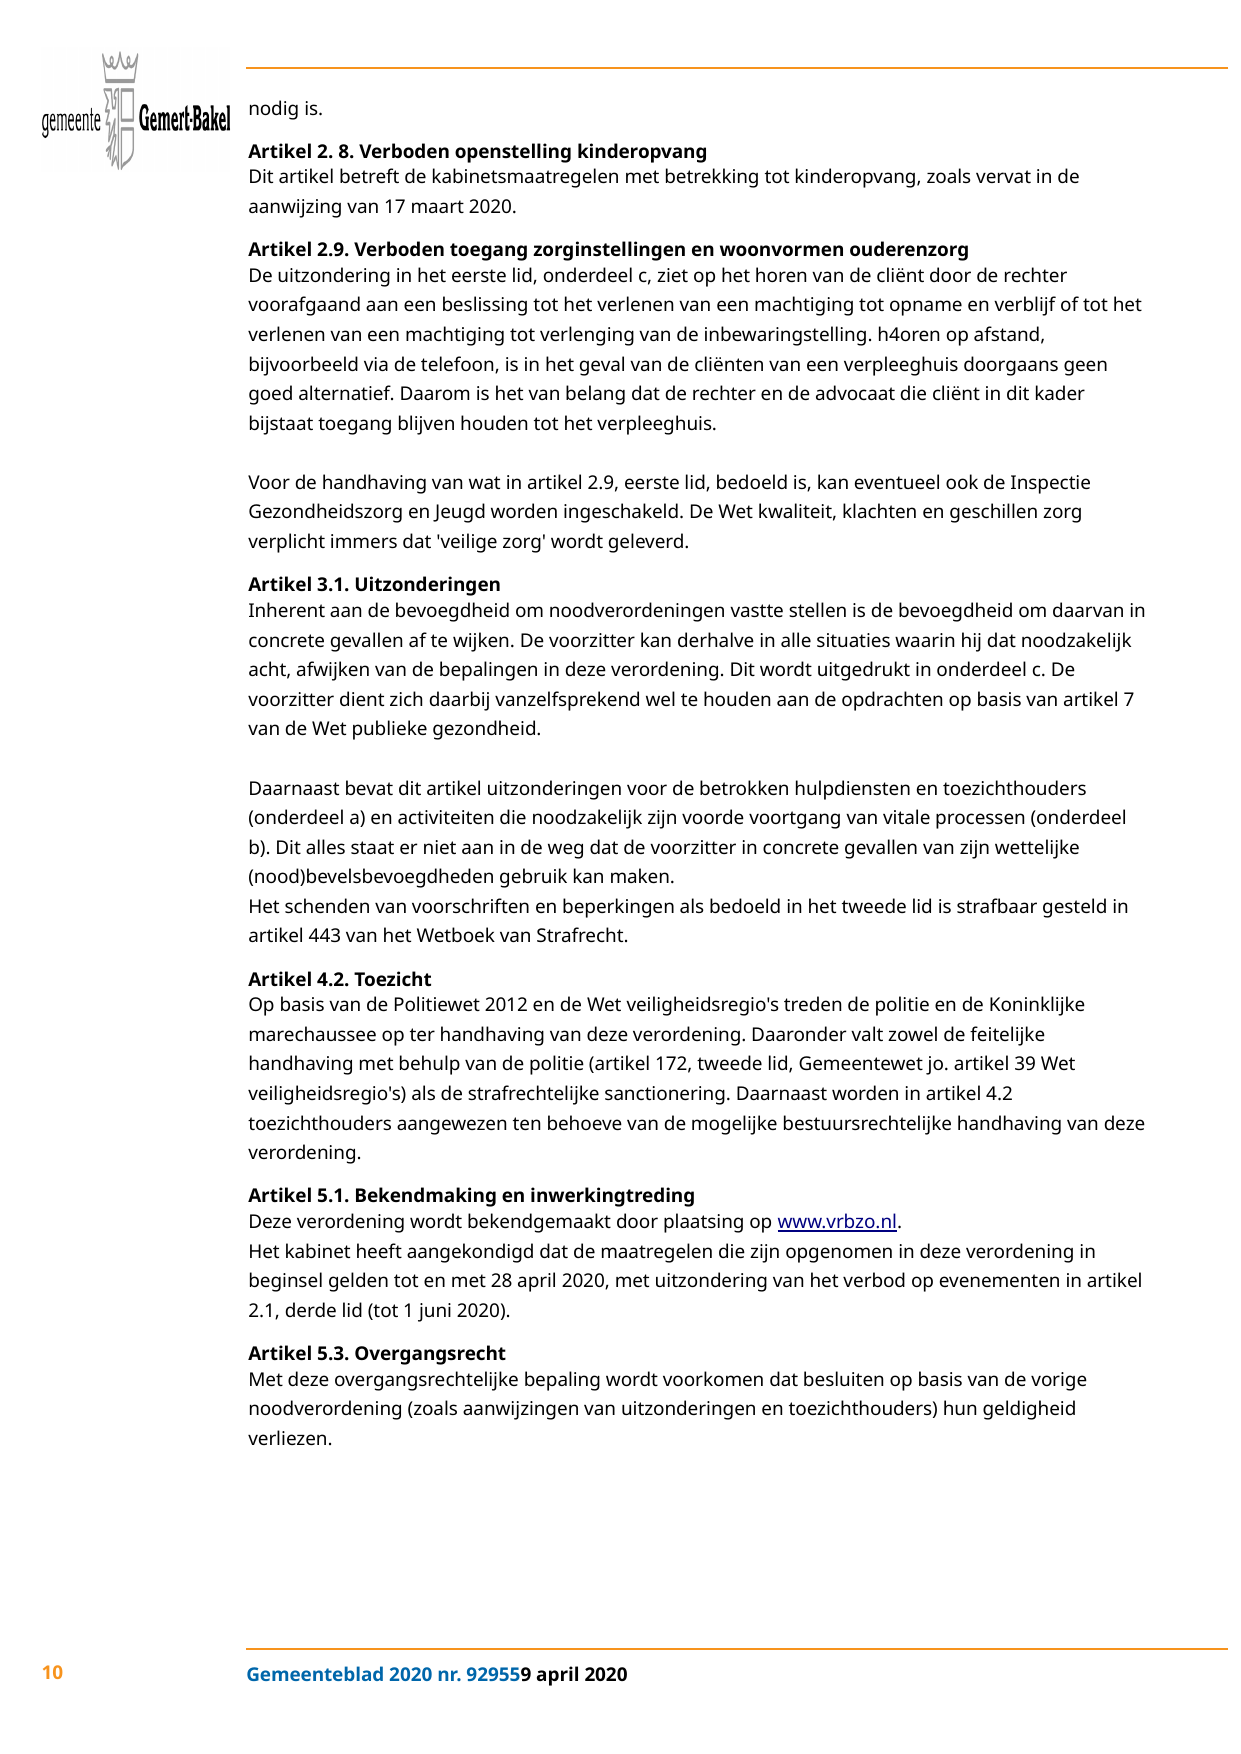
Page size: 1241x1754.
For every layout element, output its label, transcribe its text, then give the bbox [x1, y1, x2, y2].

text Artikel 2.9. Verboden toegang zorginstellingen en woonvormen ouderenzorg [248, 236, 1152, 262]
text nodig is. [248, 95, 1152, 121]
text Deze verordening wordt bekendgemaakt door plaatsing op www.vrbzo.nl. [248, 1208, 1152, 1234]
text Artikel 5.3. Overgangsrecht [248, 1340, 1152, 1366]
text Inherent aan de bevoegdheid om noodverordeningen vastte stellen is de bevoegdheid om daarvan in concrete gevallen af te wijken. De voorzitter kan derhalve in alle situaties waarin hij dat noodzakelijk acht, afwijken van de bepalingen in deze verordening. Dit wordt uitgedrukt in onderdeel c. De voorzitter dient zich daarbij vanzelfsprekend wel te houden aan de opdrachten op basis van artikel 7 van de Wet publieke gezondheid. [248, 597, 1152, 741]
picture [41, 47, 231, 172]
text Daarnaast bevat dit artikel uitzonderingen voor de betrokken hulpdiensten en toezichthouders (onderdeel a) en activiteiten die noodzakelijk zijn voorde voortgang van vitale processen (onderdeel b). Dit alles staat er niet aan in de weg dat de voorzitter in concrete gevallen van zijn wettelijke (nood)bevelsbevoegdheden gebruik kan maken. [248, 775, 1152, 889]
text Artikel 5.1. Bekendmaking en inwerkingtreding [248, 1182, 1152, 1208]
text Artikel 3.1. Uitzonderingen [248, 571, 1152, 597]
text Dit artikel betreft de kabinetsmaatregelen met betrekking tot kinderopvang, zoals vervat in de aanwijzing van 17 maart 2020. [248, 164, 1152, 219]
text Op basis van de Politiewet 2012 en de Wet veiligheidsregio's treden de politie en de Koninklijke marechaussee op ter handhaving van deze verordening. Daaronder valt zowel de feitelijke handhaving met behulp van de politie (artikel 172, tweede lid, Gemeentewet jo. artikel 39 Wet veiligheidsregio's) als de strafrechtelijke sanctionering. Daarnaast worden in artikel 4.2 toezichthouders aangewezen ten behoeve van de mogelijke bestuursrechtelijke handhaving van deze verordening. [248, 991, 1152, 1165]
text Voor de handhaving van wat in artikel 2.9, eerste lid, bedoeld is, kan eventueel ook de Inspectie Gezondheidszorg en Jeugd worden ingeschakeld. De Wet kwaliteit, klachten en geschillen zorg verplicht immers dat 'veilige zorg' wordt geleverd. [248, 469, 1152, 554]
text Artikel 4.2. Toezicht [248, 966, 1152, 991]
text Het schenden van voorschriften en beperkingen als bedoeld in het tweede lid is strafbaar gesteld in artikel 443 van het Wetboek van Strafrecht. [248, 893, 1152, 948]
text Met deze overgangsrechtelijke bepaling wordt voorkomen dat besluiten op basis van de vorige noodverordening (zoals aanwijzingen van uitzonderingen en toezichthouders) hun geldigheid verliezen. [248, 1366, 1152, 1451]
text Het kabinet heeft aangekondigd dat de maatregelen die zijn opgenomen in deze verordening in beginsel gelden tot en met 28 april 2020, met uitzondering van het verbod op evenementen in artikel 2.1, derde lid (tot 1 juni 2020). [248, 1238, 1152, 1323]
text Artikel 2. 8. Verboden openstelling kinderopvang [248, 138, 1152, 164]
text De uitzondering in het eerste lid, onderdeel c, ziet op het horen van de cliënt door de rechter voorafgaand aan een beslissing tot het verlenen van een machtiging tot opname en verblijf of tot het verlenen van een machtiging tot verlenging van de inbewaringstelling. h4oren op afstand, bijvoorbeeld via de telefoon, is in het geval van de cliënten van een verpleeghuis doorgaans geen goed alternatief. Daarom is het van belang dat de rechter en de advocaat die cliënt in dit kader bijstaat toegang blijven houden tot het verpleeghuis. [248, 262, 1152, 436]
